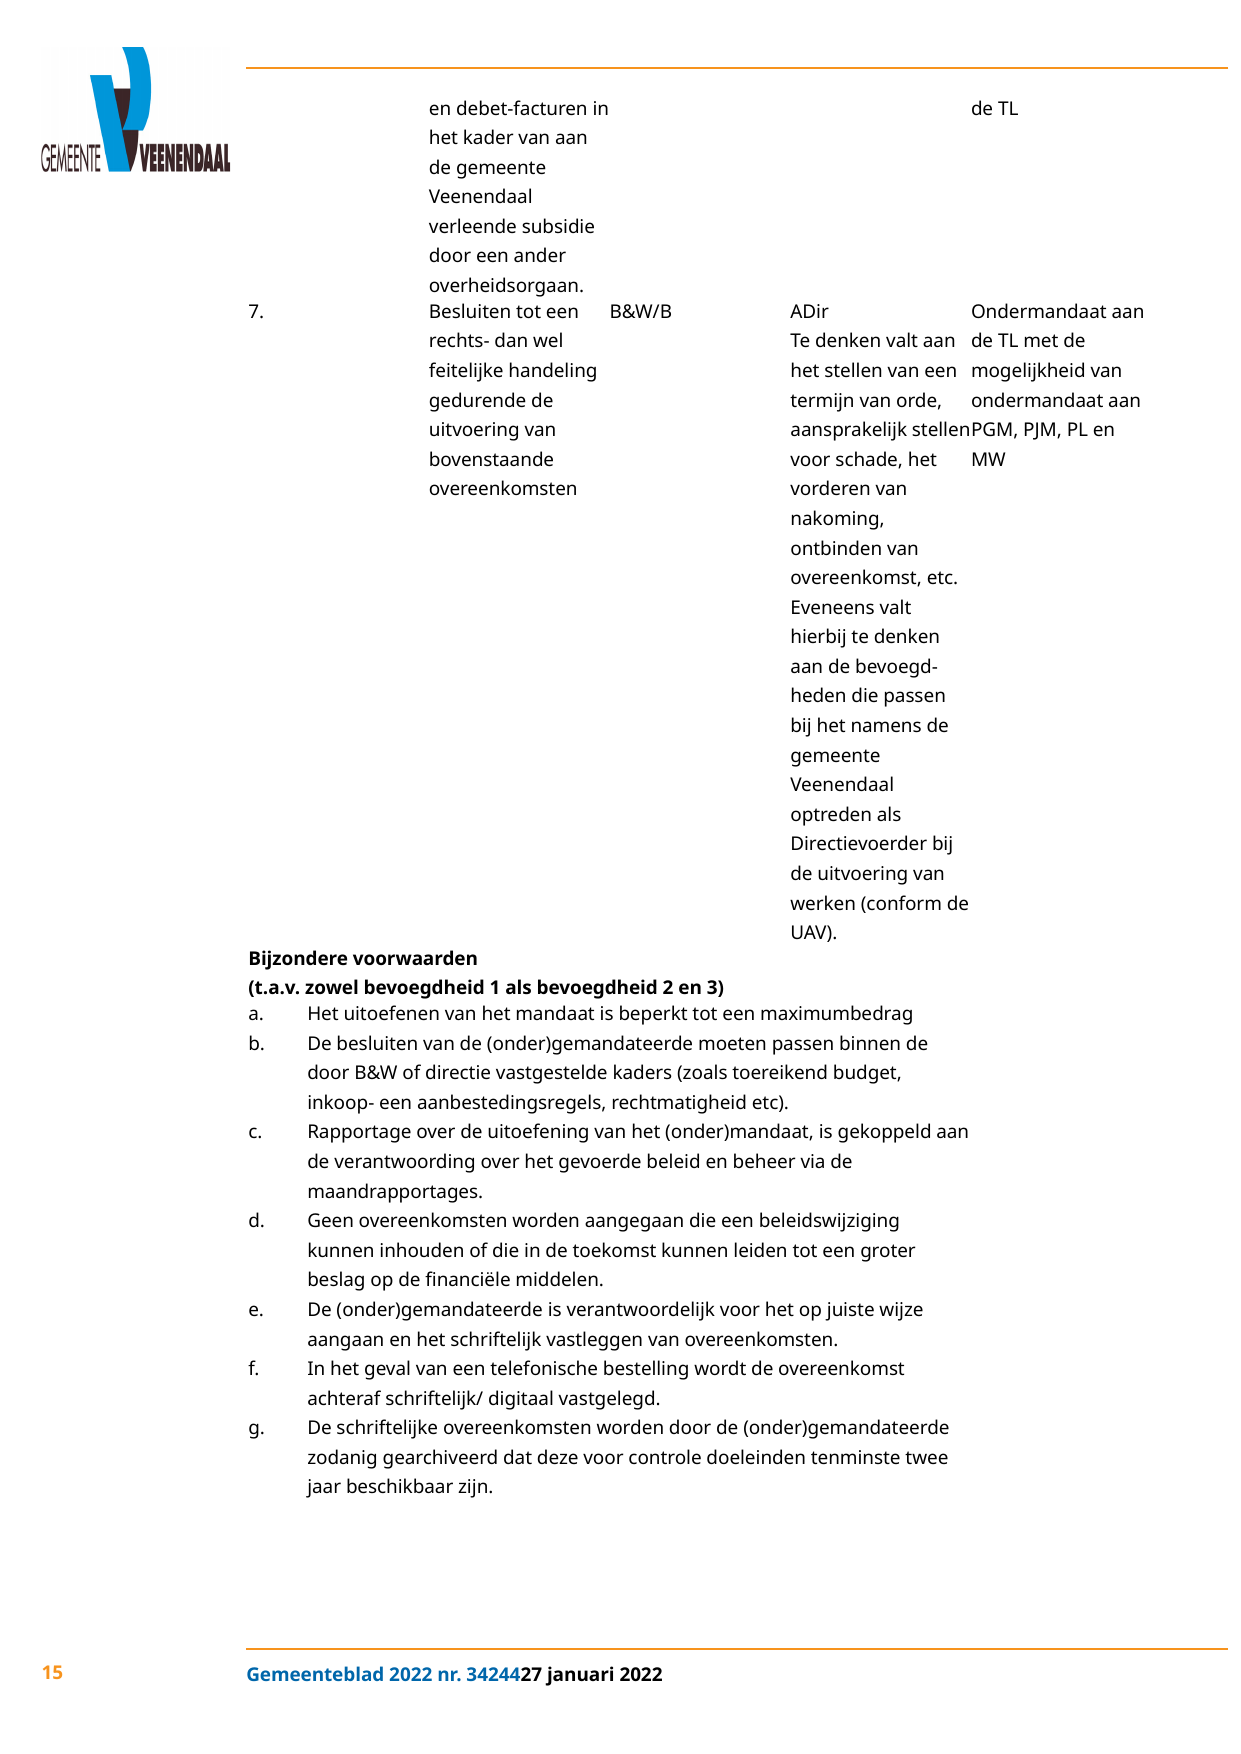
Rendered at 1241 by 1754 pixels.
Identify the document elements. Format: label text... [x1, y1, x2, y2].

table_cell ADir Te denken valt aan het stellen van een termijn van orde, aansprakelijk stellen voor schade, het vorderen van nakoming, ontbinden van overeenkomst, etc. Eveneens valt hierbij te denken aan de bevoegd-heden die passen bij het namens de gemeente Veenendaal optreden als Directievoerder bij de uitvoering van werken (conform de UAV). [790, 298, 971, 945]
table_cell Besluiten tot een rechts- dan wel feitelijke handeling gedurende de uitvoering van bovenstaande overeenkomsten [429, 298, 609, 945]
table_cell Bijzondere voorwaarden (t.a.v. zowel bevoegdheid 1 als bevoegdheid 2 en 3) [248, 945, 971, 1000]
table_cell Ondermandaat aan de TL met de mogelijkheid van ondermandaat aan PGM, PJM, PL en MW [971, 298, 1152, 945]
picture [123, 47, 231, 172]
table_cell [609, 95, 790, 298]
picture [41, 47, 130, 172]
table_cell Het uitoefenen van het mandaat is beperkt tot een maximumbedrag De besluiten van de (onder)gemandateerde moeten passen binnen de door B&W of directie vastgestelde kaders (zoals toereikend budget, inkoop- een aanbestedingsregels, rechtmatigheid etc). Rapportage over de uitoefening van het (onder)mandaat, is gekoppeld aan de verantwoording over het gevoerde beleid en beheer via de maandrapportages. Geen overeenkomsten worden aangegaan die een beleidswijziging kunnen inhouden of die in de toekomst kunnen leiden tot een groter beslag op de financiële middelen. De (onder)gemandateerde is verantwoordelijk voor het op juiste wijze aangaan en het schriftelijk vastleggen van overeenkomsten. In het geval van een telefonische bestelling wordt de overeenkomst achteraf schriftelijk/ digitaal vastgelegd. De schriftelijke overeenkomsten worden door de (onder)gemandateerde zodanig gearchiveerd dat deze voor controle doeleinden tenminste twee jaar beschikbaar zijn. [248, 1000, 971, 1499]
table_cell de TL [971, 95, 1152, 298]
table_cell [971, 945, 1152, 1000]
table_cell B&W/B [609, 298, 790, 945]
table_cell en debet-facturen in het kader van aan de gemeente Veenendaal verleende subsidie door een ander overheidsorgaan. [429, 95, 609, 298]
table_cell [790, 95, 971, 298]
table_cell 7. [248, 298, 429, 945]
table_cell [248, 95, 429, 298]
table_cell [971, 1000, 1152, 1499]
